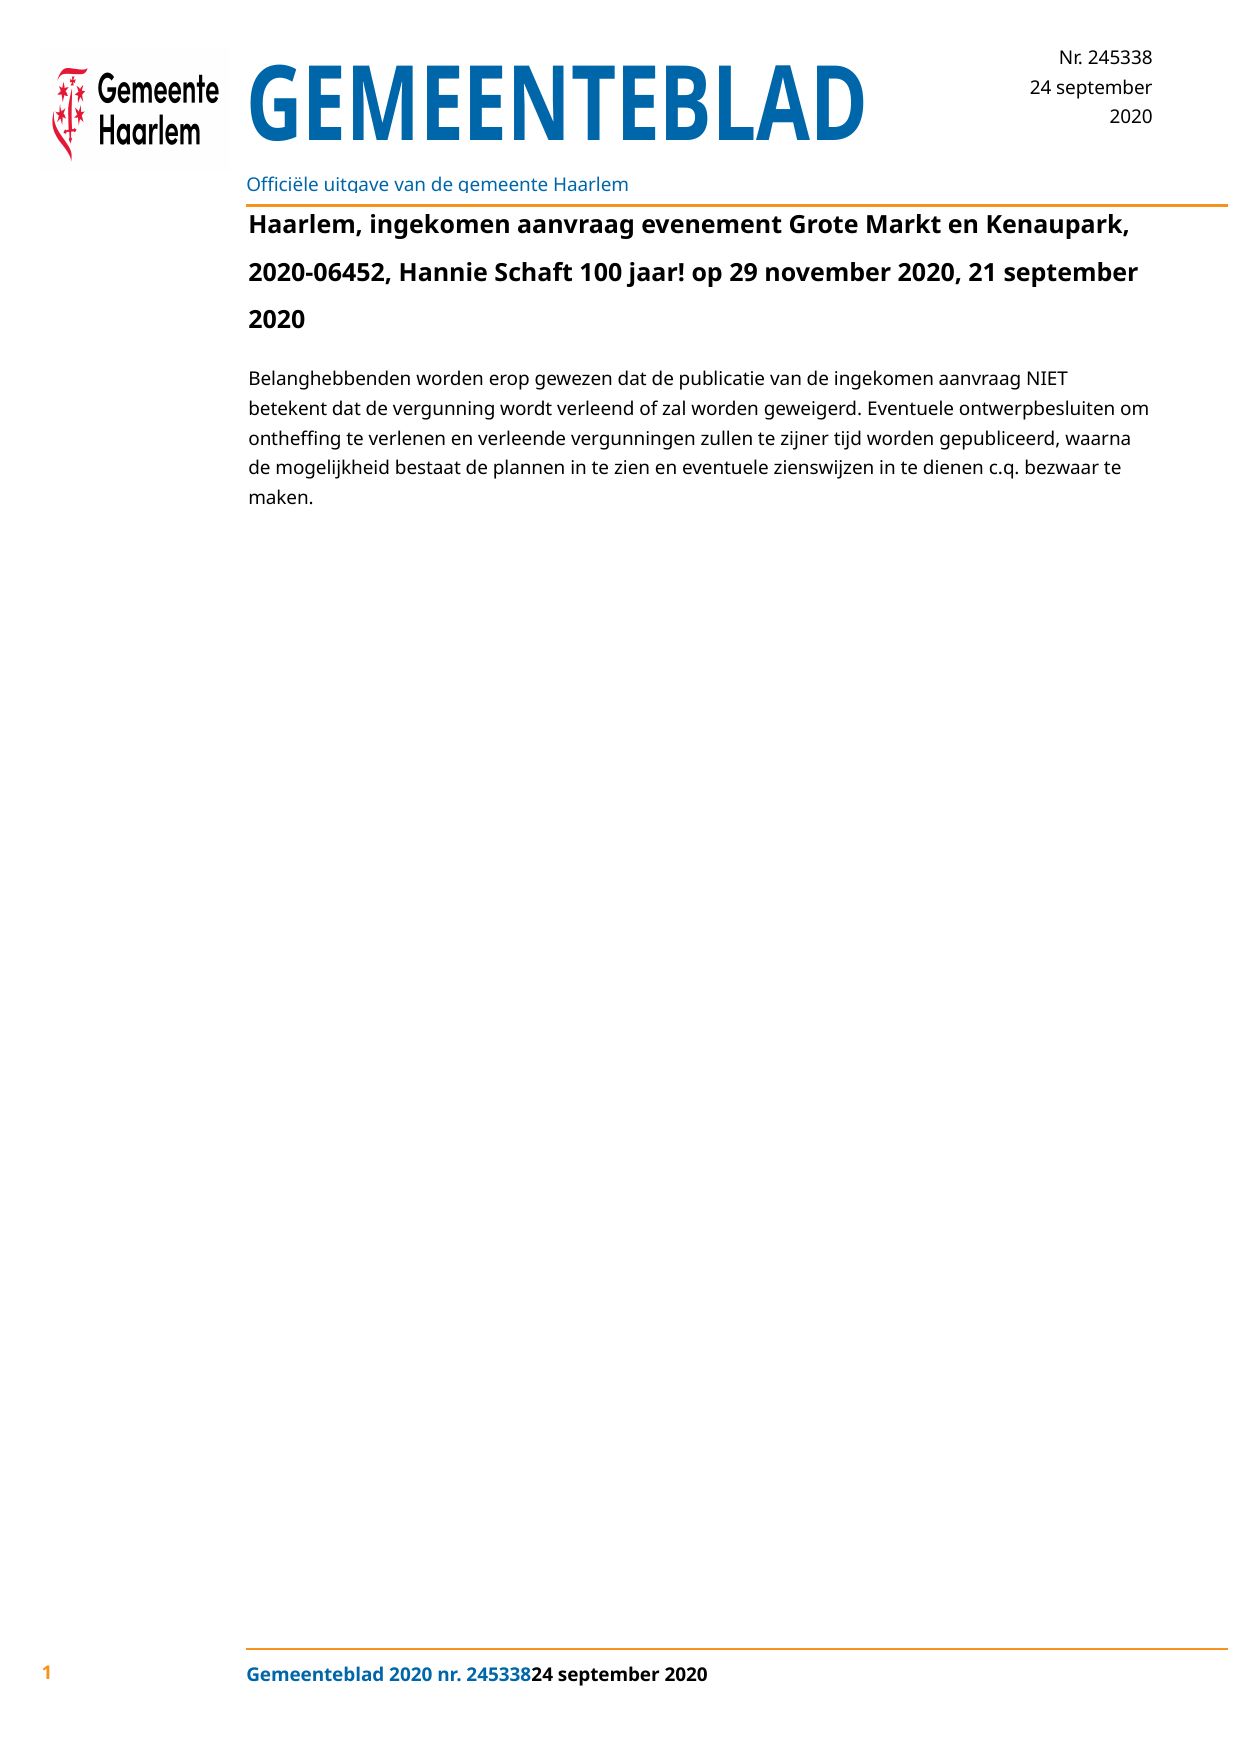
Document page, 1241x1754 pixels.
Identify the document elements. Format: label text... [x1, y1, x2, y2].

picture [41, 47, 231, 172]
text Belanghebbenden worden erop gewezen dat de publicatie van de ingekomen aanvraag NIET betekent dat de vergunning wordt verleend of zal worden geweigerd. Eventuele ontwerpbesluiten om ontheffing te verlenen en verleende vergunningen zullen te zijner tijd worden gepubliceerd, waarna de mogelijkheid bestaat de plannen in te zien en eventuele zienswijzen in te dienen c.q. bezwaar te maken. [248, 366, 1152, 509]
text Haarlem, ingekomen aanvraag evenement Grote Markt en Kenaupark, 2020-06452, Hannie Schaft 100 jaar! op 29 november 2020, 21 september 2020 [248, 207, 1152, 336]
